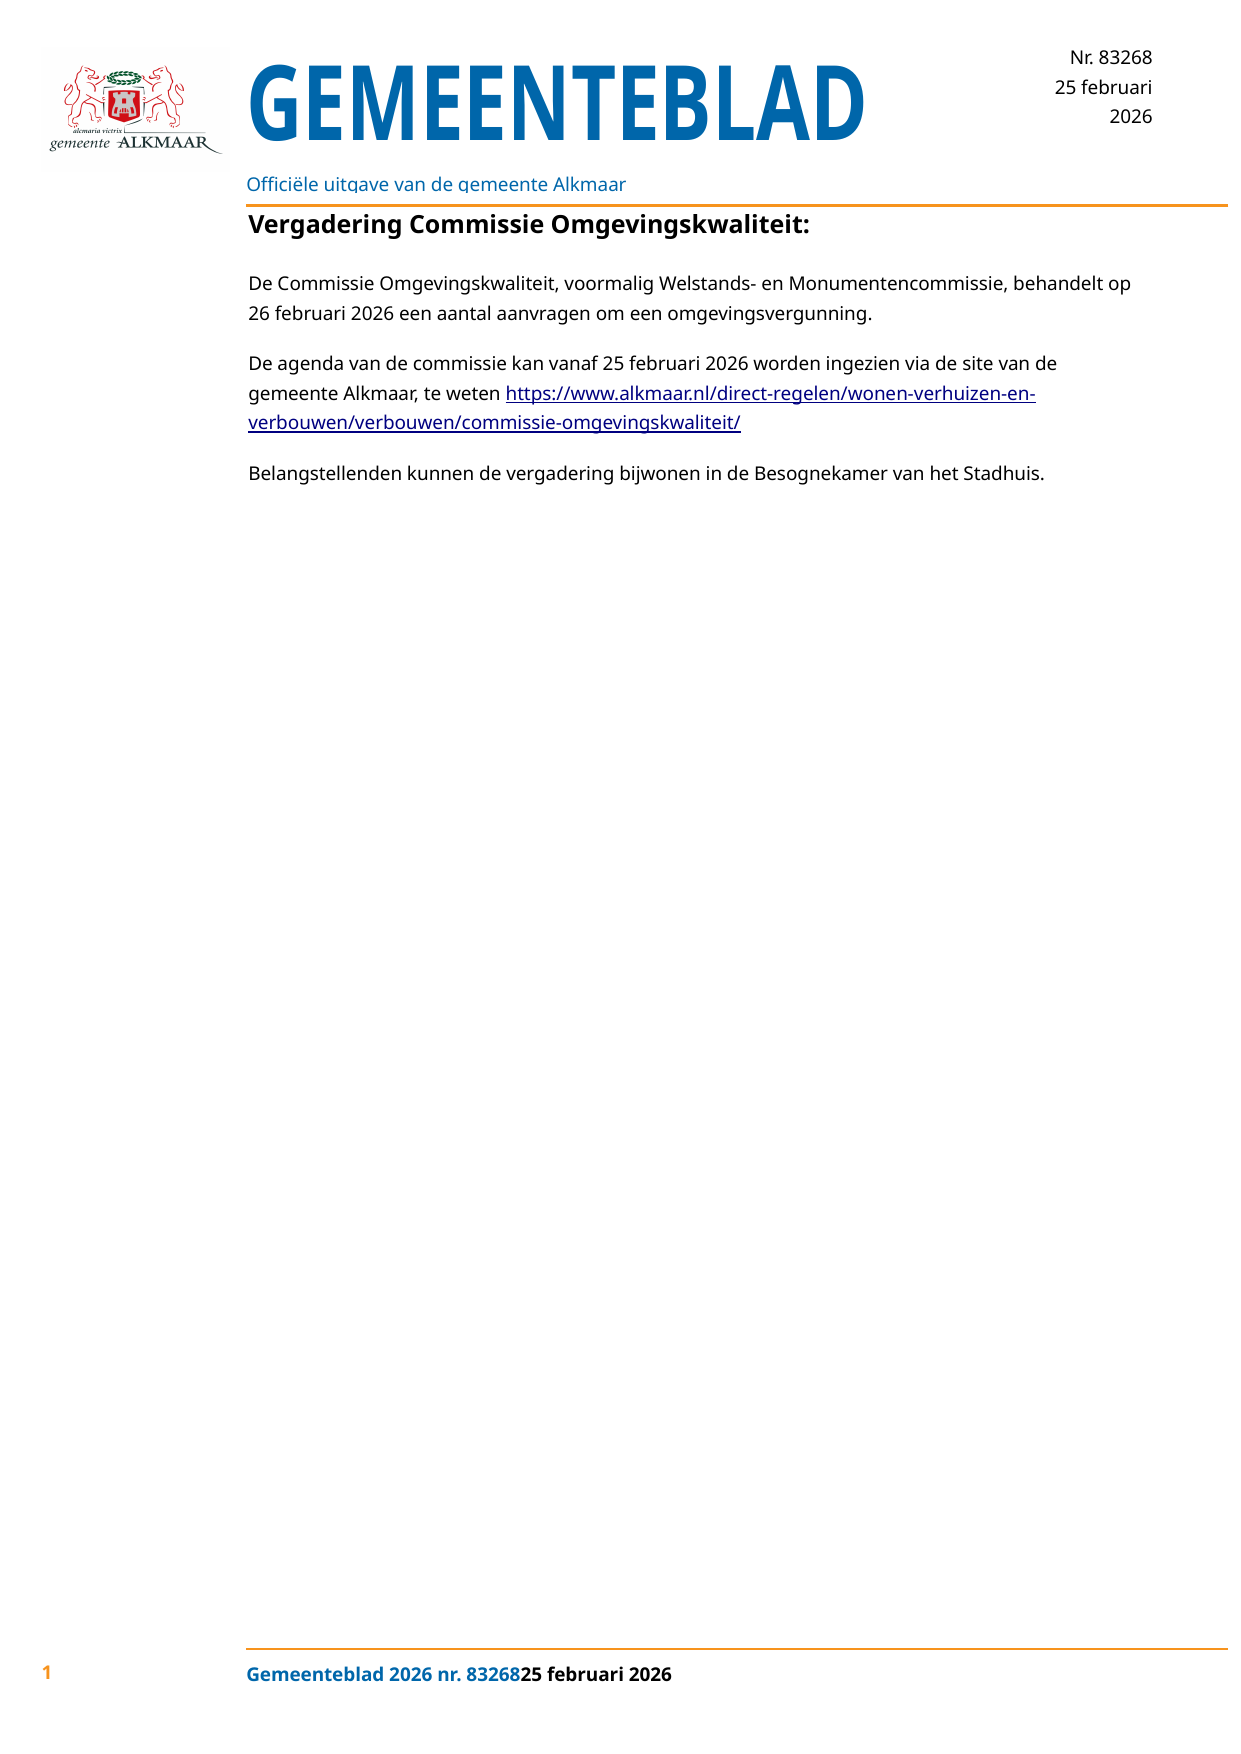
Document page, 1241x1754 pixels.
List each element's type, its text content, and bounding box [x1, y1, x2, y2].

text Belangstellenden kunnen de vergadering bijwonen in de Besognekamer van het Stadhuis. [248, 460, 1152, 486]
picture [41, 47, 231, 172]
text De agenda van de commissie kan vanaf 25 februari 2026 worden ingezien via de site van de gemeente Alkmaar, te weten https://www.alkmaar.nl/direct-regelen/wonen-verhuizen-en-verbouwen/verbouwen/commissie-omgevingskwaliteit/ [248, 350, 1152, 435]
text De Commissie Omgevingskwaliteit, voormalig Welstands- en Monumentencommissie, behandelt op 26 februari 2026 een aantal aanvragen om een omgevingsvergunning. [248, 270, 1152, 326]
text Vergadering Commissie Omgevingskwaliteit: [248, 207, 1152, 241]
